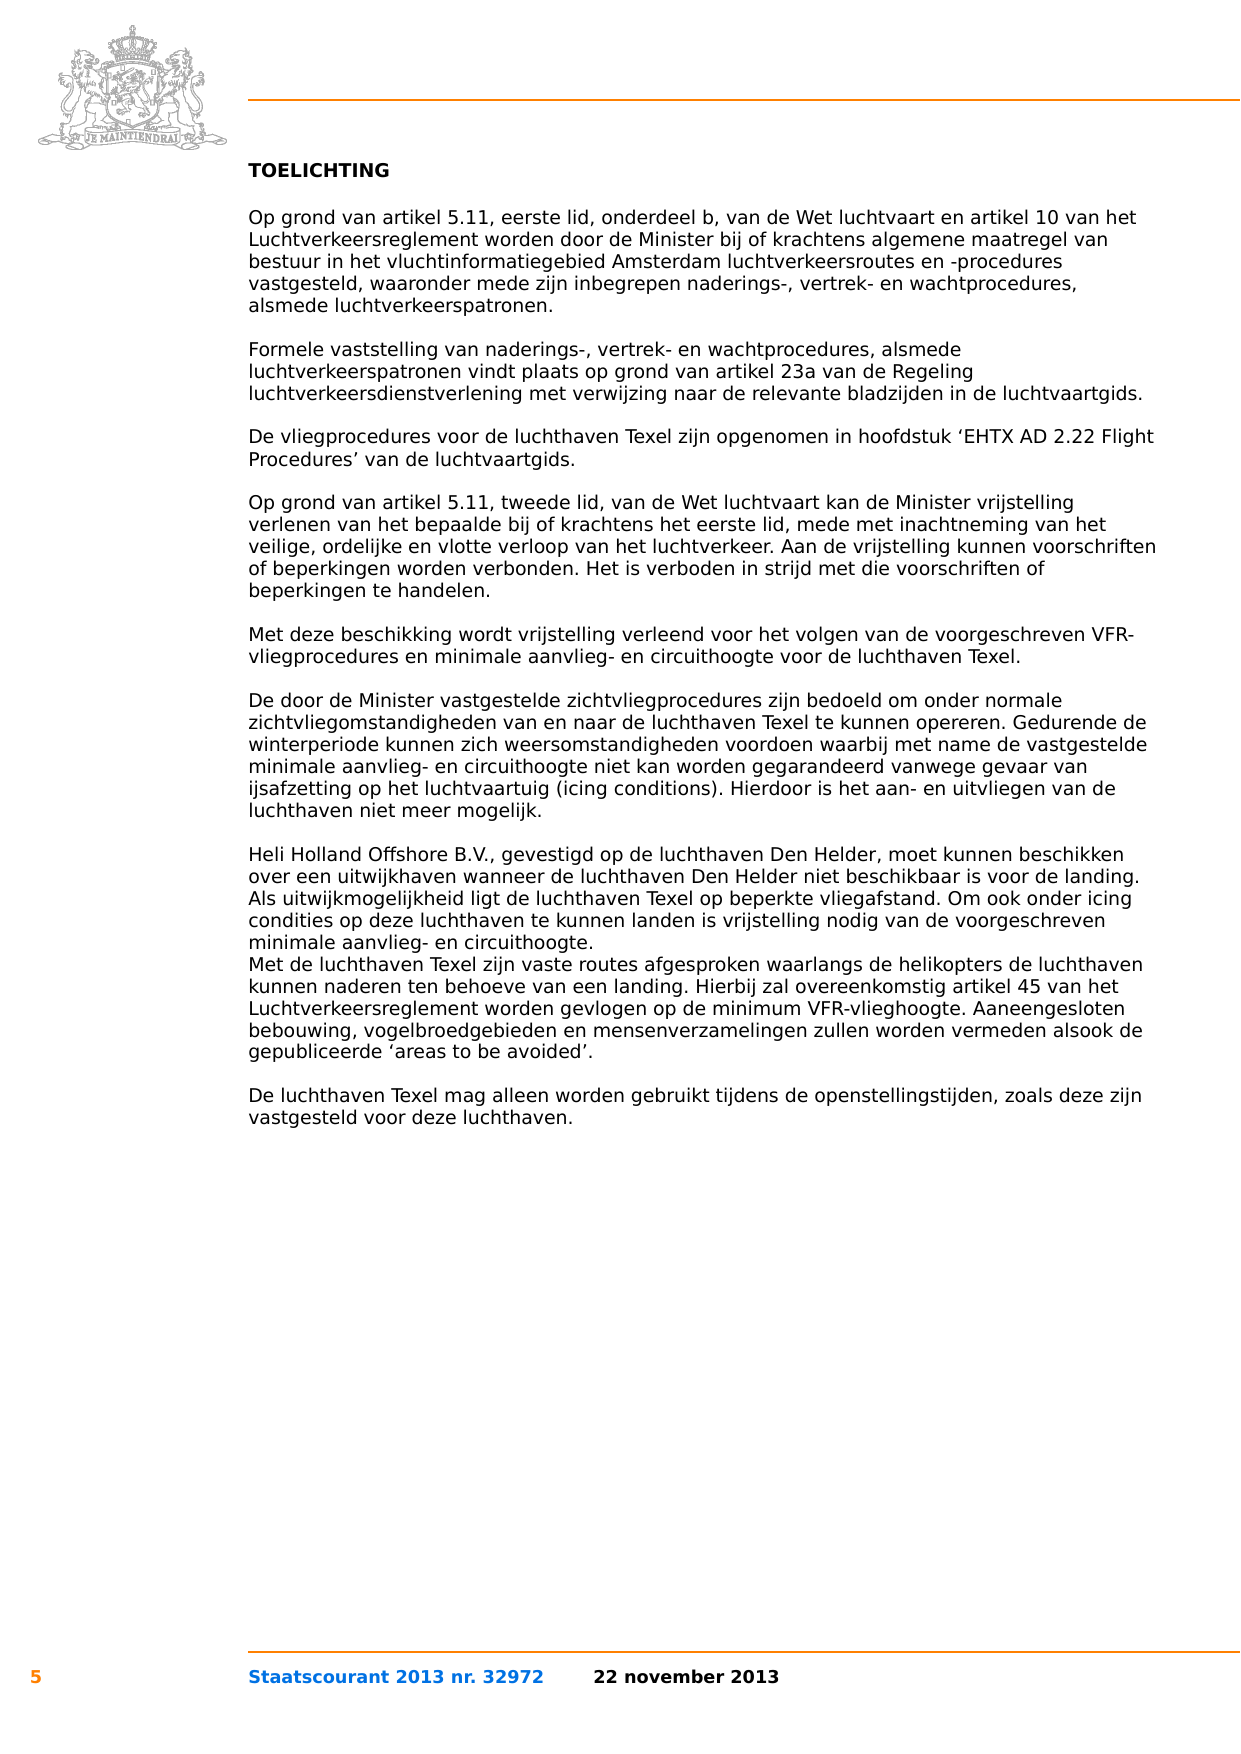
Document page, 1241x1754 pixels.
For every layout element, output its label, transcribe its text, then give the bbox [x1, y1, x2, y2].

text Met deze beschikking wordt vrijstelling verleend voor het volgen van de voorgeschreven VFR-vliegprocedures en minimale aanvlieg- en circuithoogte voor de luchthaven Texel. [248, 624, 1163, 668]
text Op grond van artikel 5.11, eerste lid, onderdeel b, van de Wet luchtvaart en artikel 10 van het Luchtverkeersreglement worden door de Minister bij of krachtens algemene maatregel van bestuur in het vluchtinformatiegebied Amsterdam luchtverkeersroutes en -procedures vastgesteld, waaronder mede zijn inbegrepen naderings-, vertrek- en wachtprocedures, alsmede luchtverkeerspatronen. [248, 207, 1163, 317]
text Op grond van artikel 5.11, tweede lid, van de Wet luchtvaart kan de Minister vrijstelling verlenen van het bepaalde bij of krachtens het eerste lid, mede met inachtneming van het veilige, ordelijke en vlotte verloop van het luchtverkeer. Aan de vrijstelling kunnen voorschriften of beperkingen worden verbonden. Het is verboden in strijd met die voorschriften of beperkingen te handelen. [248, 492, 1163, 602]
text Heli Holland Offshore B.V., gevestigd op de luchthaven Den Helder, moet kunnen beschikken over een uitwijkhaven wanneer de luchthaven Den Helder niet beschikbaar is voor de landing. Als uitwijkmogelijkheid ligt de luchthaven Texel op beperkte vliegafstand. Om ook onder icing condities op deze luchthaven te kunnen landen is vrijstelling nodig van de voorgeschreven minimale aanvlieg- en circuithoogte. [248, 844, 1163, 953]
text De door de Minister vastgestelde zichtvliegprocedures zijn bedoeld om onder normale zichtvliegomstandigheden van en naar de luchthaven Texel te kunnen opereren. Gedurende de winterperiode kunnen zich weersomstandigheden voordoen waarbij met name de vastgestelde minimale aanvlieg- en circuithoogte niet kan worden gegarandeerd vanwege gevaar van ijsafzetting op het luchtvaartuig (icing conditions). Hierdoor is het aan- en uitvliegen van de luchthaven niet meer mogelijk. [248, 690, 1163, 822]
picture [38, 25, 227, 150]
text De vliegprocedures voor de luchthaven Texel zijn opgenomen in hoofdstuk ‘EHTX AD 2.22 Flight Procedures’ van de luchtvaartgids. [248, 426, 1163, 470]
text Formele vaststelling van naderings-, vertrek- en wachtprocedures, alsmede luchtverkeerspatronen vindt plaats op grond van artikel 23a van de Regeling luchtverkeersdienstverlening met verwijzing naar de relevante bladzijden in de luchtvaartgids. [248, 339, 1163, 404]
text De luchthaven Texel mag alleen worden gebruikt tijdens de openstellingstijden, zoals deze zijn vastgesteld voor deze luchthaven. [248, 1085, 1163, 1129]
text Met de luchthaven Texel zijn vaste routes afgesproken waarlangs de helikopters de luchthaven kunnen naderen ten behoeve van een landing. Hierbij zal overeenkomstig artikel 45 van het Luchtverkeersreglement worden gevlogen op de minimum VFR-vlieghoogte. Aaneengesloten bebouwing, vogelbroedgebieden en mensenverzamelingen zullen worden vermeden alsook de gepubliceerde ‘areas to be avoided’. [248, 953, 1163, 1063]
subtitle TOELICHTING [248, 160, 1163, 182]
